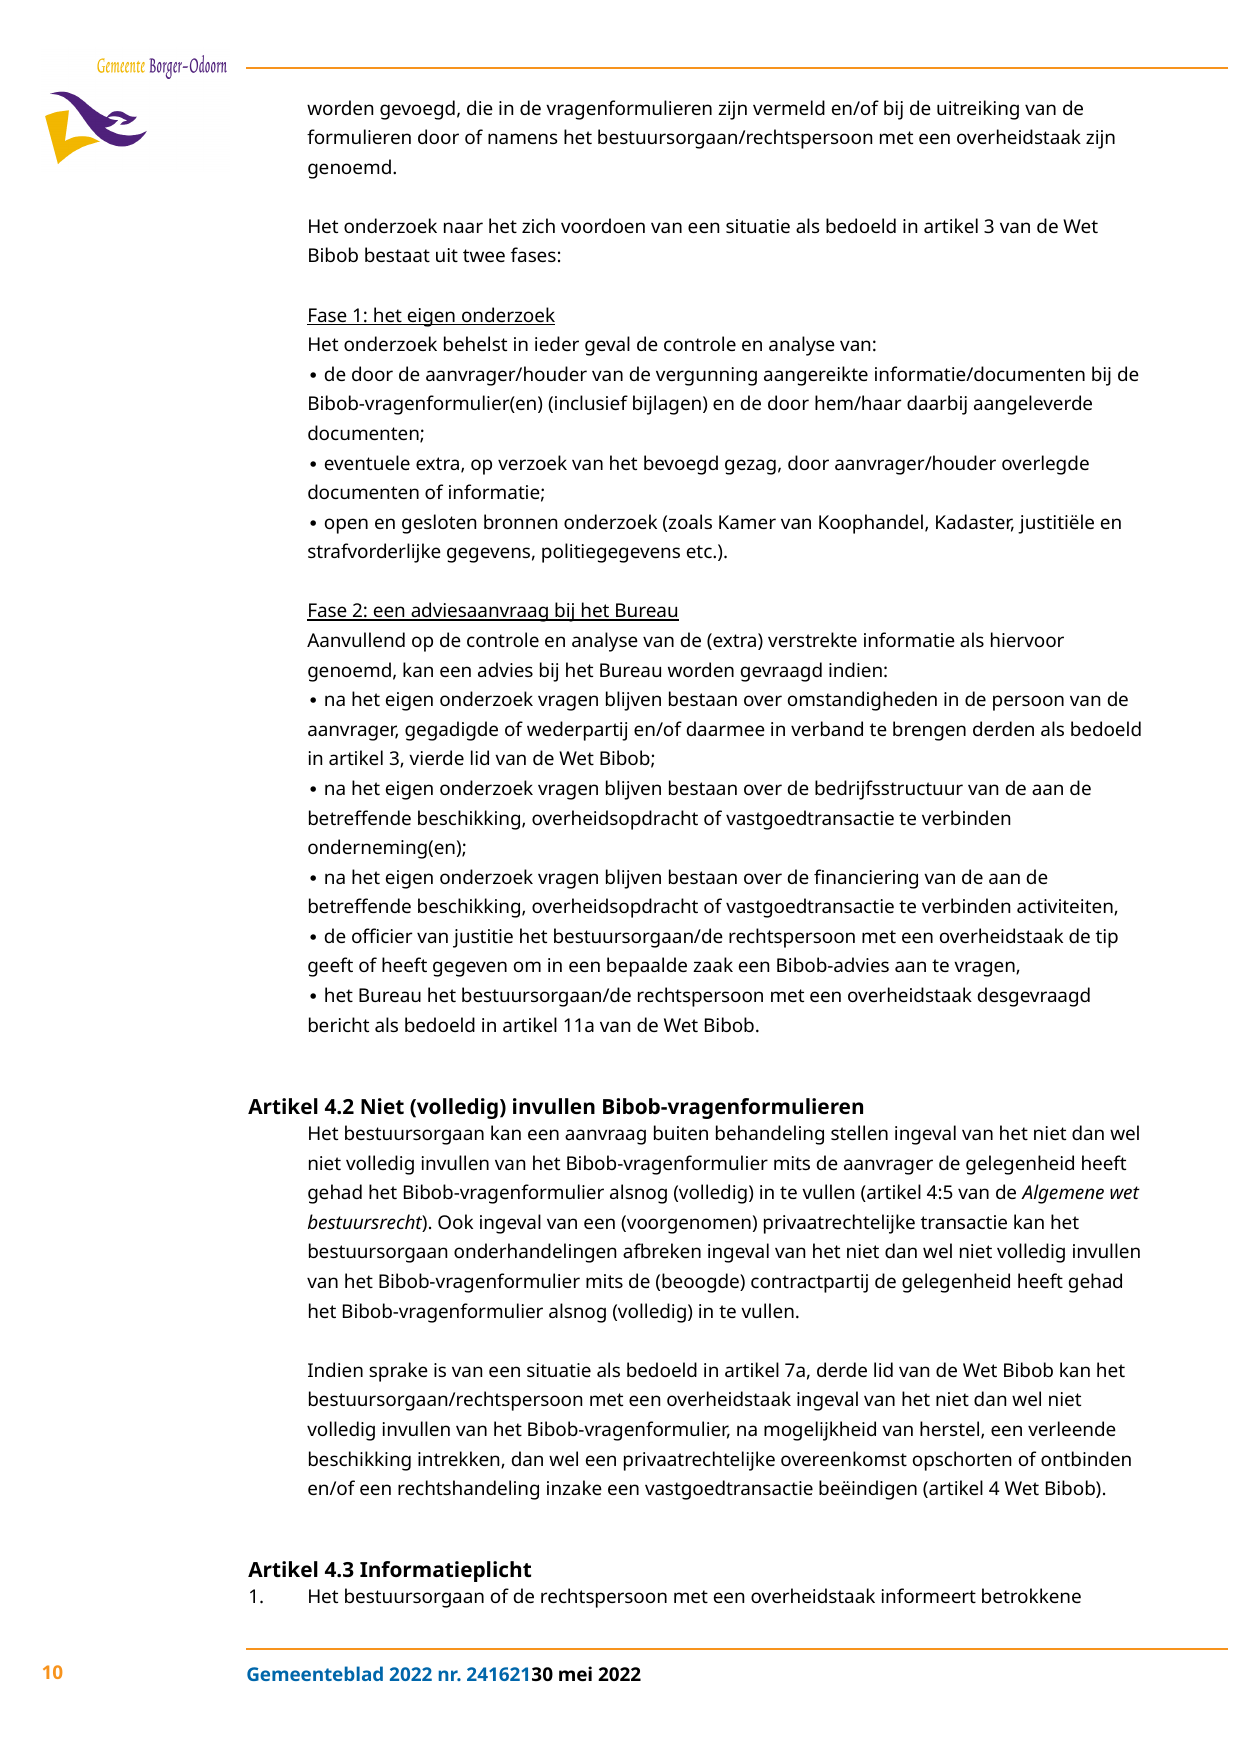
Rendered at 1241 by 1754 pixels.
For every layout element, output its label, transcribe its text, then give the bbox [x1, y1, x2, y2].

list Het onderzoek naar het zich voordoen van een situatie als bedoeld in artikel 3 van de Wet Bibob bestaat uit twee fases: [248, 213, 1152, 268]
list Indien sprake is van een situatie als bedoeld in artikel 7a, derde lid van de Wet Bibob kan het bestuursorgaan/rechtspersoon met een overheidstaak ingeval van het niet dan wel niet volledig invullen van het Bibob-vragenformulier, na mogelijkheid van herstel, een verleende beschikking intrekken, dan wel een privaatrechtelijke overeenkomst opschorten of ontbinden en/of een rechtshandeling inzake een vastgoedtransactie beëindigen (artikel 4 Wet Bibob). [248, 1357, 1152, 1501]
list ∙ na het eigen onderzoek vragen blijven bestaan over omstandigheden in de persoon van de aanvrager, gegadigde of wederpartij en/of daarmee in verband te brengen derden als bedoeld in artikel 3, vierde lid van de Wet Bibob; [248, 686, 1152, 771]
picture [41, 47, 231, 172]
list ∙ eventuele extra, op verzoek van het bevoegd gezag, door aanvrager/houder overlegde documenten of informatie; [248, 450, 1152, 505]
list ∙ het Bureau het bestuursorgaan/de rechtspersoon met een overheidstaak desgevraagd bericht als bedoeld in artikel 11a van de Wet Bibob. [248, 982, 1152, 1038]
text Artikel 4.2 Niet (volledig) invullen Bibob-vragenformulieren [248, 1092, 1152, 1120]
list ∙ open en gesloten bronnen onderzoek (zoals Kamer van Koophandel, Kadaster, justitiële en strafvorderlijke gegevens, politiegegevens etc.). [248, 509, 1152, 564]
list ∙ na het eigen onderzoek vragen blijven bestaan over de financiering van de aan de betreffende beschikking, overheidsopdracht of vastgoedtransactie te verbinden activiteiten, [248, 864, 1152, 919]
text Artikel 4.3 Informatieplicht [248, 1555, 1152, 1584]
list Fase 1: het eigen onderzoek [248, 302, 1152, 328]
list ∙ de door de aanvrager/houder van de vergunning aangereikte informatie/documenten bij de Bibob-vragenformulier(en) (inclusief bijlagen) en de door hem/haar daarbij aangeleverde documenten; [248, 361, 1152, 446]
list Het bestuursorgaan kan een aanvraag buiten behandeling stellen ingeval van het niet dan wel niet volledig invullen van het Bibob-vragenformulier mits de aanvrager de gelegenheid heeft gehad het Bibob-vragenformulier alsnog (volledig) in te vullen (artikel 4:5 van de Algemene wet bestuursrecht). Ook ingeval van een (voorgenomen) privaatrechtelijke transactie kan het bestuursorgaan onderhandelingen afbreken ingeval van het niet dan wel niet volledig invullen van het Bibob-vragenformulier mits de (beoogde) contractpartij de gelegenheid heeft gehad het Bibob-vragenformulier alsnog (volledig) in te vullen. [248, 1120, 1152, 1323]
list Het bestuursorgaan of de rechtspersoon met een overheidstaak informeert betrokkene [248, 1584, 1152, 1609]
list ∙ de officier van justitie het bestuursorgaan/de rechtspersoon met een overheidstaak de tip geeft of heeft gegeven om in een bepaalde zaak een Bibob-advies aan te vragen, [248, 923, 1152, 978]
list Fase 2: een adviesaanvraag bij het Bureau [248, 598, 1152, 623]
list worden gevoegd, die in de vragenformulieren zijn vermeld en/of bij de uitreiking van de formulieren door of namens het bestuursorgaan/rechtspersoon met een overheidstaak zijn genoemd. [248, 95, 1152, 180]
list ∙ na het eigen onderzoek vragen blijven bestaan over de bedrijfsstructuur van de aan de betreffende beschikking, overheidsopdracht of vastgoedtransactie te verbinden onderneming(en); [248, 775, 1152, 860]
list Aanvullend op de controle en analyse van de (extra) verstrekte informatie als hiervoor genoemd, kan een advies bij het Bureau worden gevraagd indien: [248, 627, 1152, 683]
list Het onderzoek behelst in ieder geval de controle en analyse van: [248, 331, 1152, 357]
